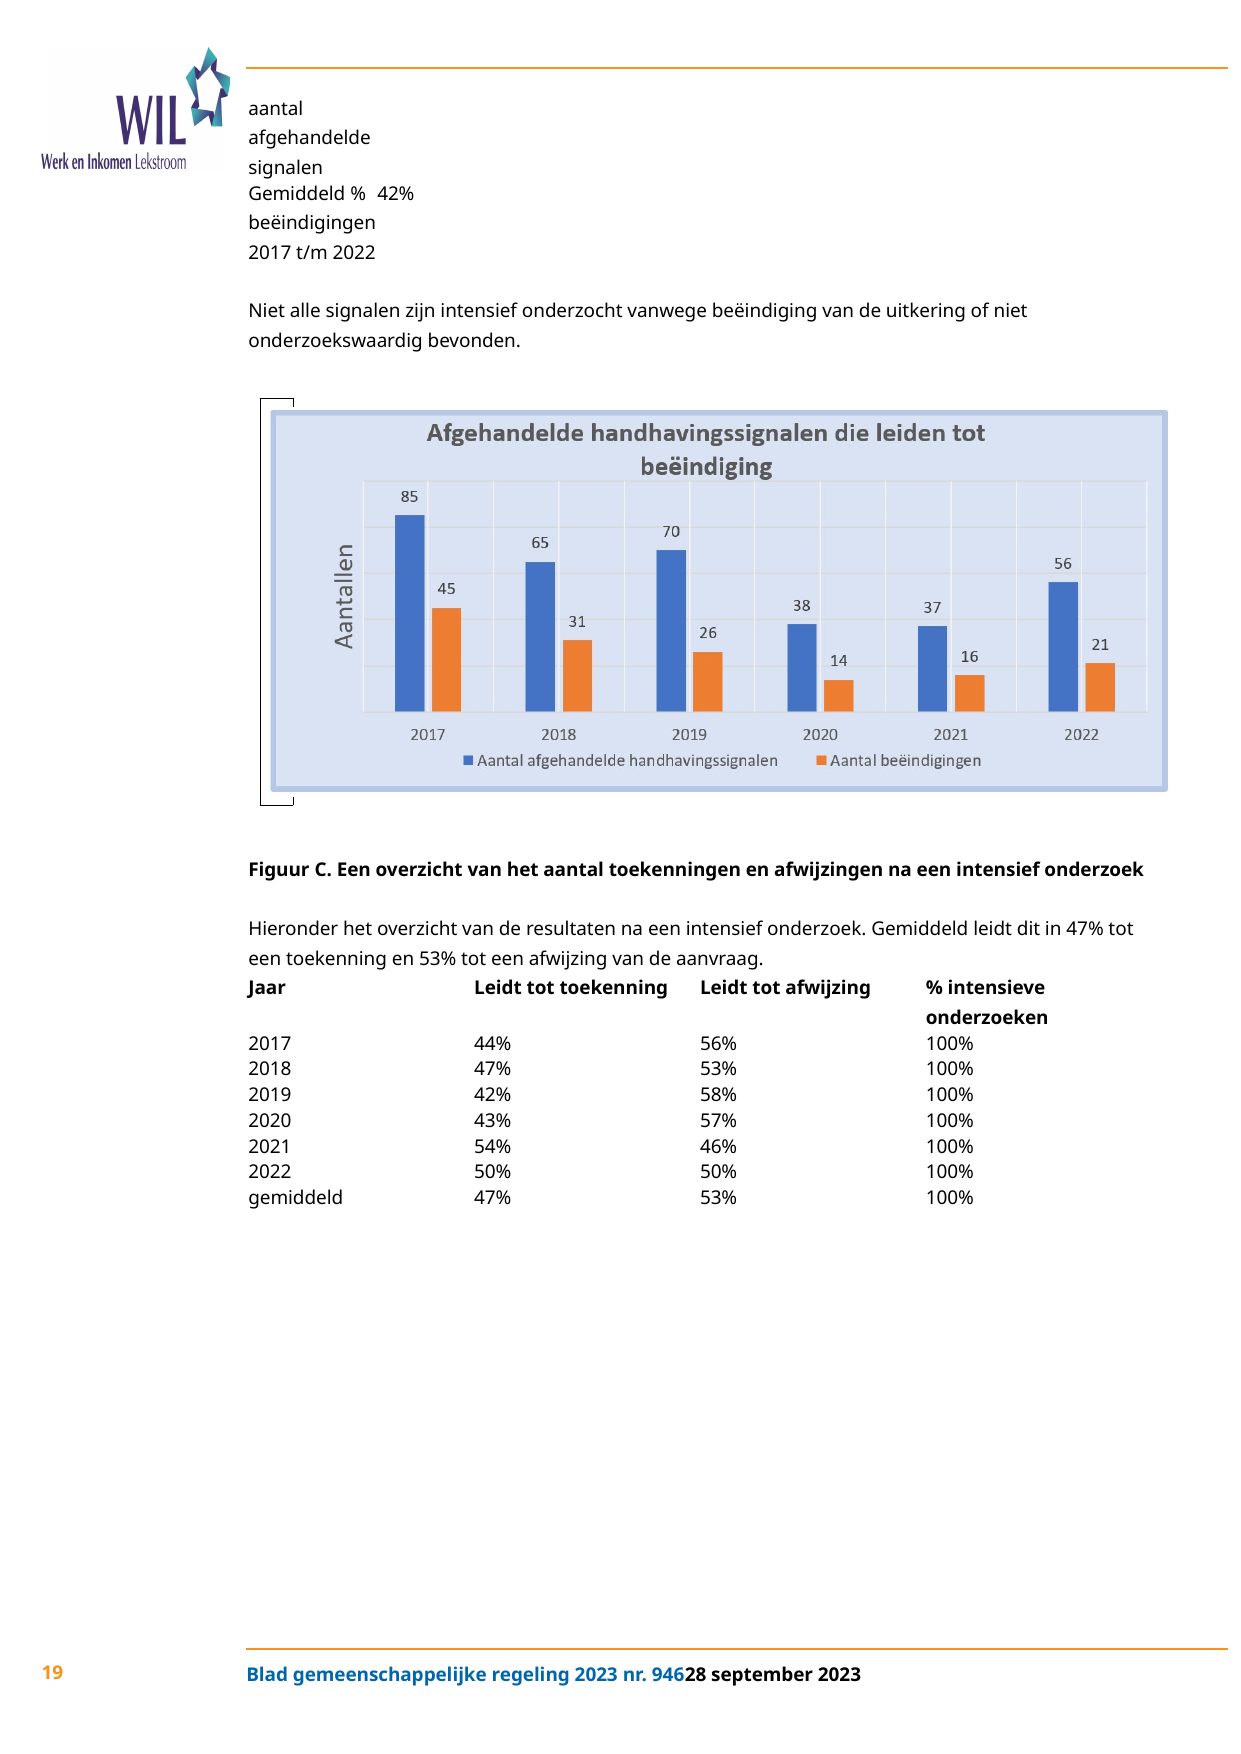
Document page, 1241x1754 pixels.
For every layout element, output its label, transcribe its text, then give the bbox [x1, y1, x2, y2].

table_cell 50% [700, 1159, 926, 1184]
table_cell 100% [926, 1081, 1152, 1107]
table_cell 2021 [248, 1133, 474, 1158]
table_cell 42% [377, 180, 506, 264]
table_cell 44% [474, 1030, 700, 1056]
table_cell [764, 95, 893, 180]
table_cell 100% [926, 1184, 1152, 1210]
table_cell [764, 180, 893, 264]
table_cell 46% [700, 1133, 926, 1158]
table_cell 100% [926, 1107, 1152, 1133]
table_cell gemiddeld [248, 1184, 474, 1210]
text Figuur C. Een overzicht van het aantal toekenningen en afwijzingen na een intensief onderzoek [248, 856, 1152, 882]
table_cell [894, 180, 1022, 264]
table_cell [894, 95, 1022, 180]
table_cell 58% [700, 1081, 926, 1107]
table_header % intensieve onderzoeken [926, 975, 1152, 1030]
table_cell 100% [926, 1133, 1152, 1158]
table_cell 2022 [248, 1159, 474, 1184]
table_cell 54% [474, 1133, 700, 1158]
table_cell 47% [474, 1056, 700, 1081]
table_cell 43% [474, 1107, 700, 1133]
table_cell 2018 [248, 1056, 474, 1081]
picture [268, 407, 1173, 797]
text Niet alle signalen zijn intensief onderzocht vanwege beëindiging van de uitkering of niet onderzoekswaardig bevonden. [248, 297, 1152, 353]
table_cell 56% [700, 1030, 926, 1056]
table_cell 53% [700, 1184, 926, 1210]
table_cell [1023, 180, 1152, 264]
picture [41, 47, 231, 172]
table_header Jaar [248, 975, 474, 1030]
table_cell 2020 [248, 1107, 474, 1133]
table_header Leidt tot afwijzing [700, 975, 926, 1030]
table_cell 50% [474, 1159, 700, 1184]
table_cell 100% [926, 1056, 1152, 1081]
table_header Leidt tot toekenning [474, 975, 700, 1030]
table_cell [635, 180, 764, 264]
table_cell 2019 [248, 1081, 474, 1107]
table_cell [506, 95, 635, 180]
text Hieronder het overzicht van de resultaten na een intensief onderzoek. Gemiddeld leidt dit in 47% tot een toekenning en 53% tot een afwijzing van de aanvraag. [248, 915, 1152, 971]
table_cell 2017 [248, 1030, 474, 1056]
table_cell [1023, 95, 1152, 180]
table_cell [635, 95, 764, 180]
table_cell 53% [700, 1056, 926, 1081]
table_cell [506, 180, 635, 264]
table_cell 57% [700, 1107, 926, 1133]
table_cell 100% [926, 1030, 1152, 1056]
table_cell 100% [926, 1159, 1152, 1184]
table_cell aantal afgehandelde signalen [248, 95, 377, 180]
table_cell 47% [474, 1184, 700, 1210]
table_cell Gemiddeld % beëindigingen 2017 t/m 2022 [248, 180, 377, 264]
table_cell 42% [474, 1081, 700, 1107]
table_cell [377, 95, 506, 180]
